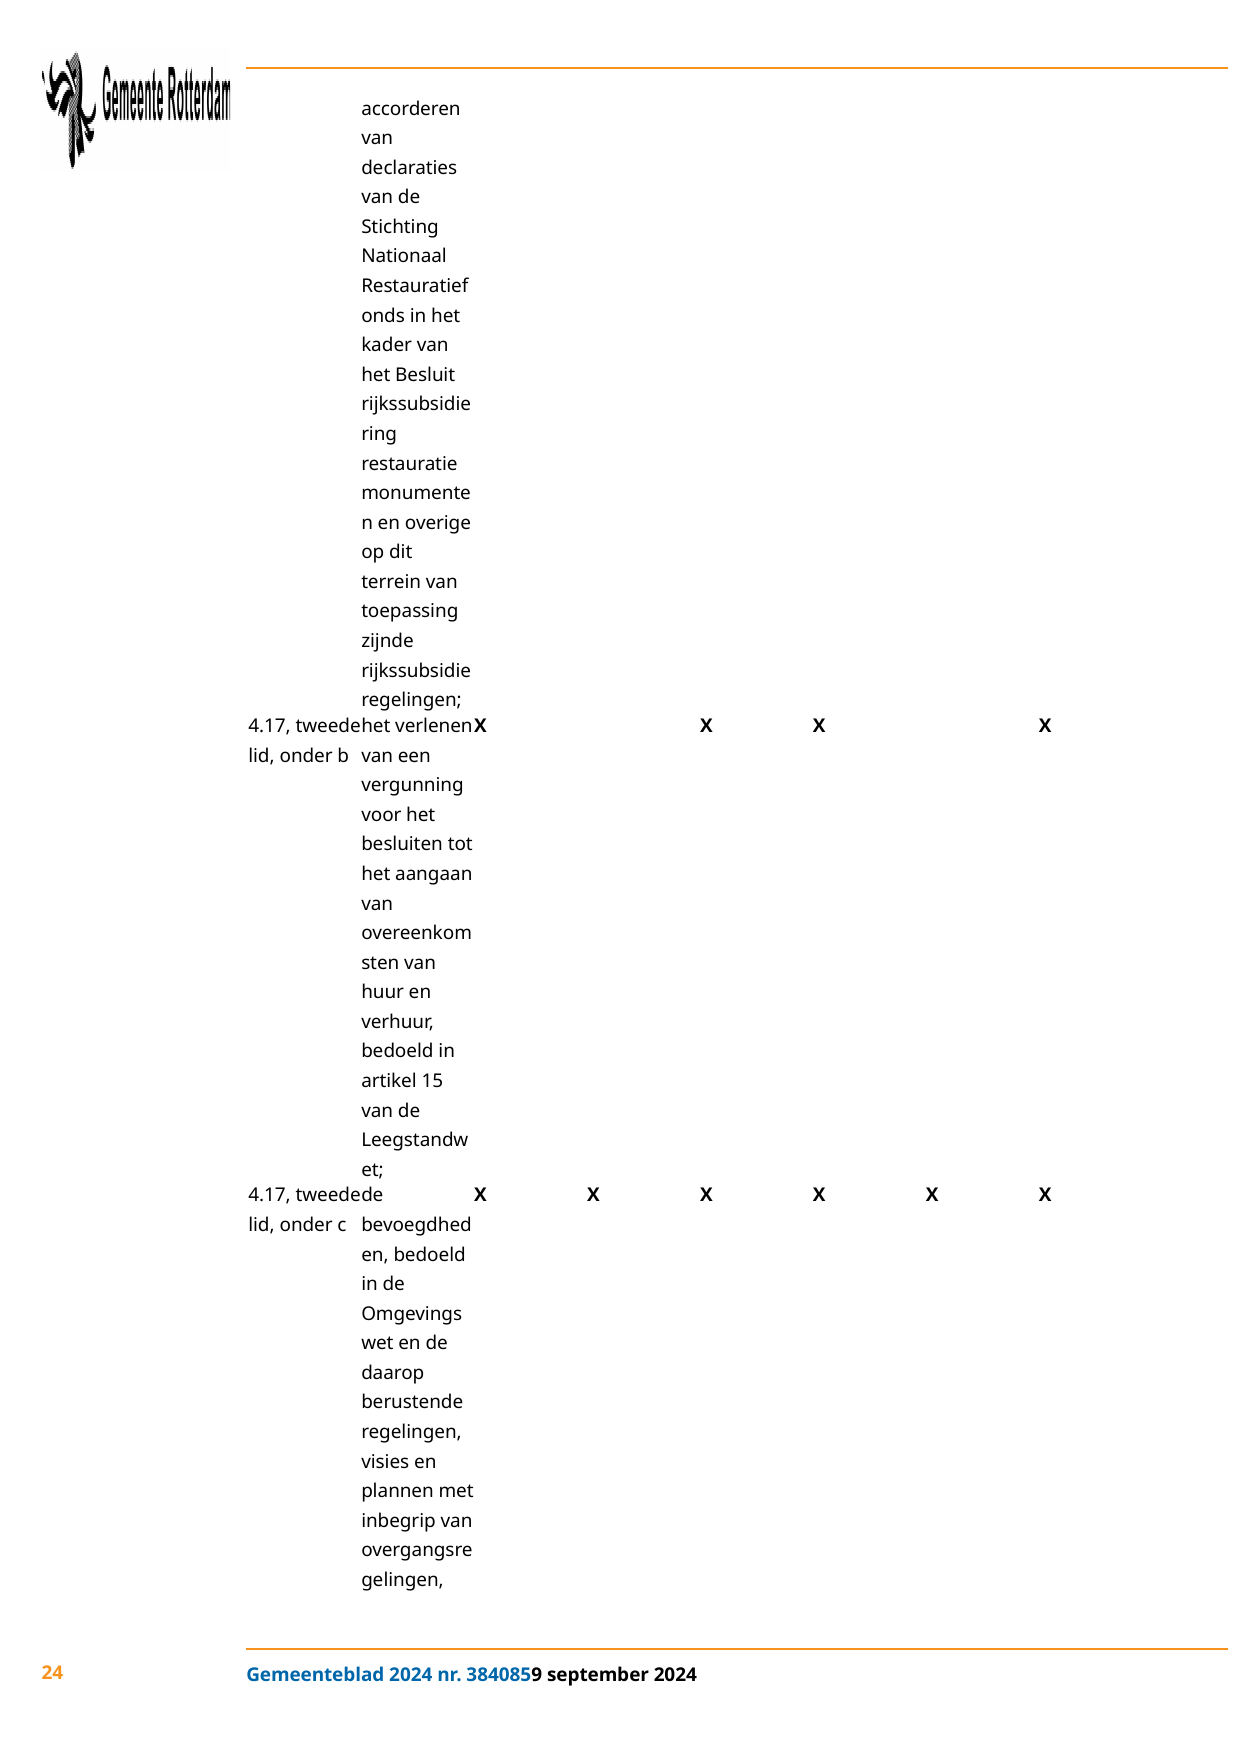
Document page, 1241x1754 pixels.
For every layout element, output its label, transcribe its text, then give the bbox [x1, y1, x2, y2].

table_cell [813, 95, 926, 712]
table_cell X [1039, 712, 1152, 1182]
table_cell X [813, 712, 926, 1182]
table_cell X [926, 1182, 1038, 1592]
table_cell [474, 95, 587, 712]
table_cell [926, 95, 1038, 712]
table_cell X [587, 1182, 700, 1592]
table_cell X [1039, 1182, 1152, 1592]
table_cell X [474, 712, 587, 1182]
table_cell [587, 95, 700, 712]
table_cell X [474, 1182, 587, 1592]
table_cell [248, 95, 361, 712]
table_cell X [813, 1182, 926, 1592]
table_cell het verlenen van een vergunning voor het besluiten tot het aangaan van overeenkomsten van huur en verhuur, bedoeld in artikel 15 van de Leegstandwet; [361, 712, 474, 1182]
table_cell [926, 712, 1038, 1182]
table_cell de bevoegdheden, bedoeld in de Omgevingswet en de daarop berustende regelingen, visies en plannen met inbegrip van overgangsregelingen, [361, 1182, 474, 1592]
table_cell 4.17, tweede lid, onder b [248, 712, 361, 1182]
table_cell accorderen van declaraties van de Stichting Nationaal Restauratiefonds in het kader van het Besluit rijkssubsidiering restauratie monumenten en overige op dit terrein van toepassing zijnde rijkssubsidieregelingen; [361, 95, 474, 712]
table_cell [1039, 95, 1152, 712]
table_cell [700, 95, 813, 712]
table_cell [587, 712, 700, 1182]
picture [41, 47, 231, 172]
table_cell X [700, 712, 813, 1182]
table_cell X [700, 1182, 813, 1592]
table_cell 4.17, tweede lid, onder c [248, 1182, 361, 1592]
